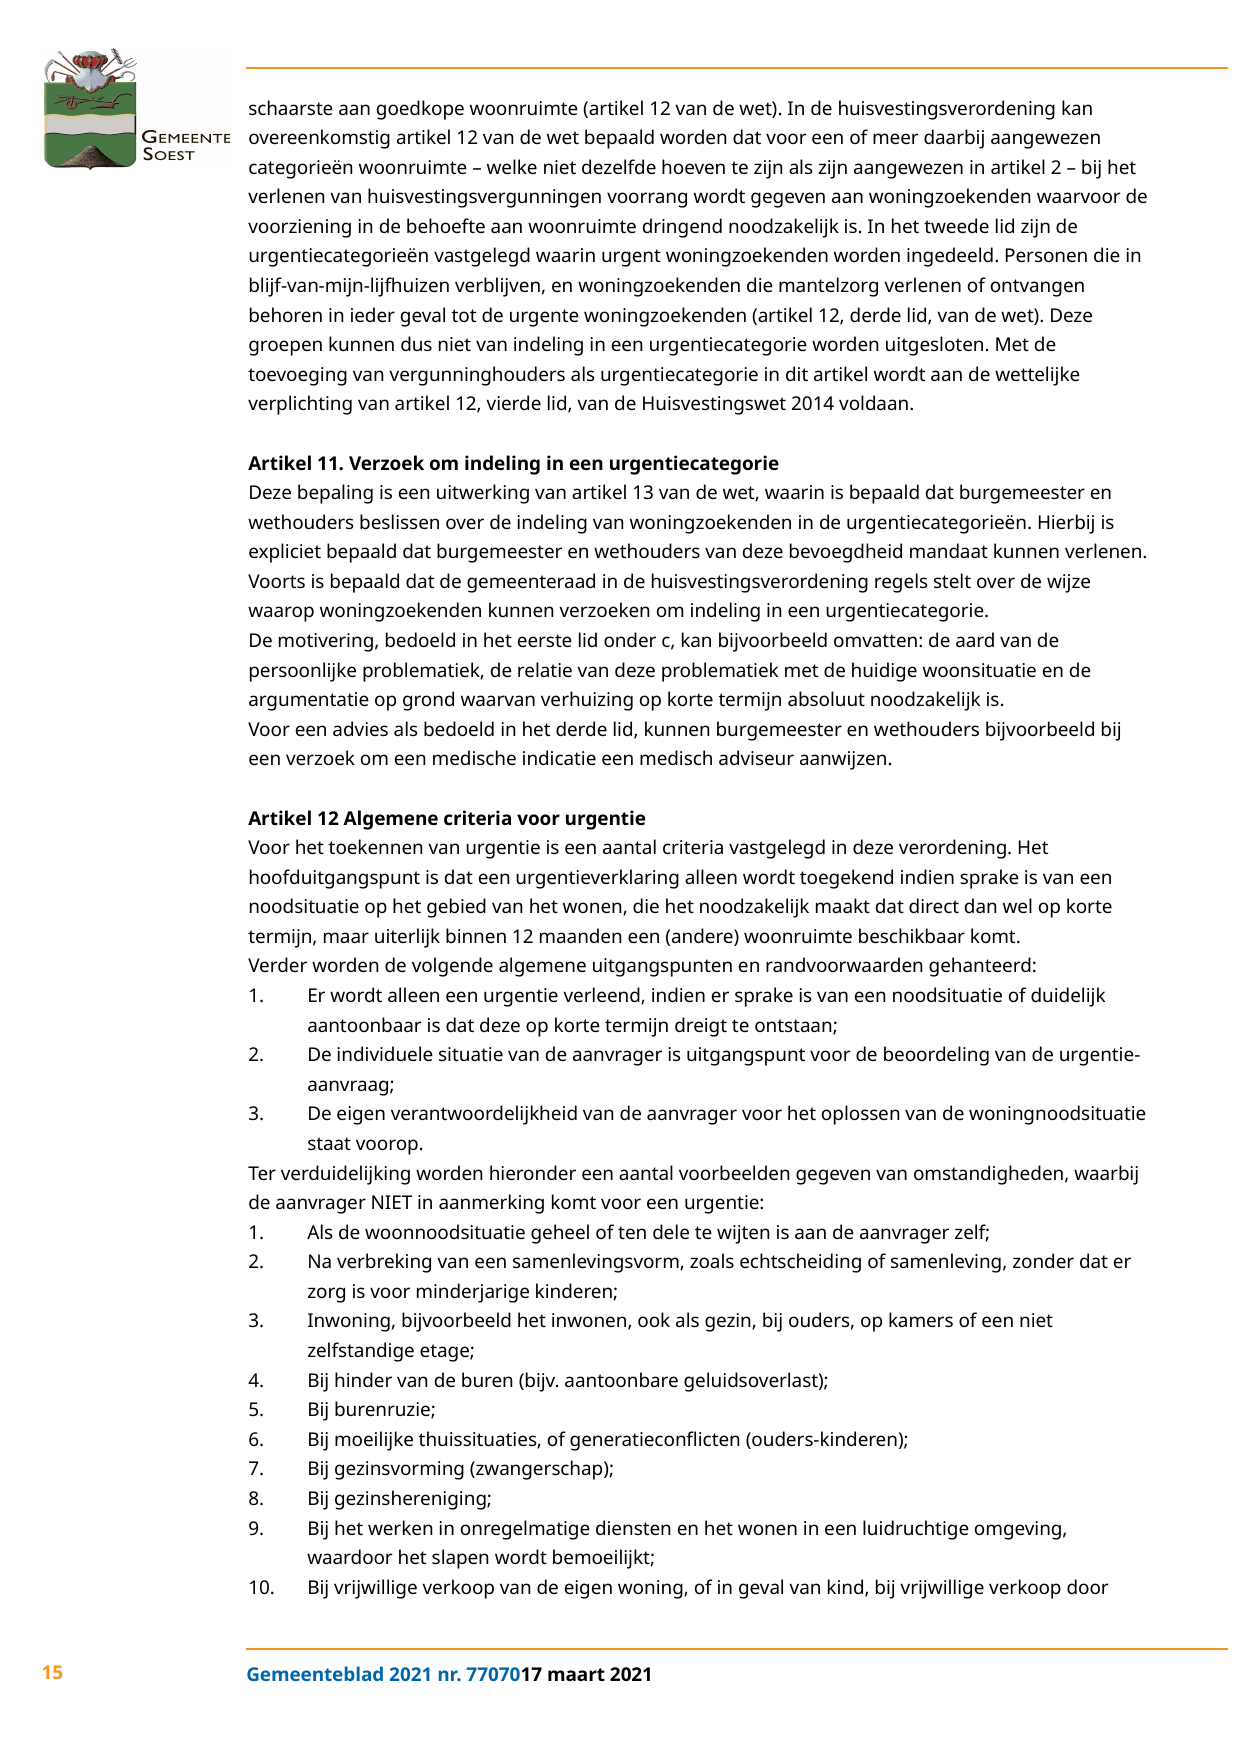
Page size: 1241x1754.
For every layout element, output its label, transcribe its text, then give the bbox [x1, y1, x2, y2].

list Bij moeilijke thuissituaties, of generatieconflicten (ouders-kinderen); [248, 1426, 1152, 1452]
list Bij burenruzie; [248, 1396, 1152, 1422]
picture [41, 47, 231, 172]
list De individuele situatie van de aanvrager is uitgangspunt voor de beoordeling van de urgentie-aanvraag; [248, 1041, 1152, 1097]
text De motivering, bedoeld in het eerste lid onder c, kan bijvoorbeeld omvatten: de aard van de persoonlijke problematiek, de relatie van deze problematiek met de huidige woonsituatie en de argumentatie op grond waarvan verhuizing op korte termijn absoluut noodzakelijk is. [248, 627, 1152, 712]
text Ter verduidelijking worden hieronder een aantal voorbeelden gegeven van omstandigheden, waarbij de aanvrager NIET in aanmerking komt voor een urgentie: [248, 1160, 1152, 1215]
list Bij hinder van de buren (bijv. aantoonbare geluidsoverlast); [248, 1367, 1152, 1393]
text Voor een advies als bedoeld in het derde lid, kunnen burgemeester en wethouders bijvoorbeeld bij een verzoek om een medische indicatie een medisch adviseur aanwijzen. [248, 716, 1152, 771]
text Deze bepaling is een uitwerking van artikel 13 van de wet, waarin is bepaald dat burgemeester en wethouders beslissen over de indeling van woningzoekenden in de urgentiecategorieën. Hierbij is expliciet bepaald dat burgemeester en wethouders van deze bevoegdheid mandaat kunnen verlenen. Voorts is bepaald dat de gemeenteraad in de huisvestingsverordening regels stelt over de wijze waarop woningzoekenden kunnen verzoeken om indeling in een urgentiecategorie. [248, 479, 1152, 623]
list Bij het werken in onregelmatige diensten en het wonen in een luidruchtige omgeving, waardoor het slapen wordt bemoeilijkt; [248, 1515, 1152, 1570]
list Inwoning, bijvoorbeeld het inwonen, ook als gezin, bij ouders, op kamers of een niet zelfstandige etage; [248, 1308, 1152, 1363]
list Er wordt alleen een urgentie verleend, indien er sprake is van een noodsituatie of duidelijk aantoonbaar is dat deze op korte termijn dreigt te ontstaan; [248, 982, 1152, 1038]
list Bij gezinshereniging; [248, 1485, 1152, 1511]
text Artikel 11. Verzoek om indeling in een urgentiecategorie [248, 450, 1152, 476]
text schaarste aan goedkope woonruimte (artikel 12 van de wet). In de huisvestingsverordening kan overeenkomstig artikel 12 van de wet bepaald worden dat voor een of meer daarbij aangewezen categorieën woonruimte – welke niet dezelfde hoeven te zijn als zijn aangewezen in artikel 2 – bij het verlenen van huisvestingsvergunningen voorrang wordt gegeven aan woningzoekenden waarvoor de voorziening in de behoefte aan woonruimte dringend noodzakelijk is. In het tweede lid zijn de urgentiecategorieën vastgelegd waarin urgent woningzoekenden worden ingedeeld. Personen die in blijf-van-mijn-lijfhuizen verblijven, en woningzoekenden die mantelzorg verlenen of ontvangen behoren in ieder geval tot de urgente woningzoekenden (artikel 12, derde lid, van de wet). Deze groepen kunnen dus niet van indeling in een urgentiecategorie worden uitgesloten. Met de toevoeging van vergunninghouders als urgentiecategorie in dit artikel wordt aan de wettelijke verplichting van artikel 12, vierde lid, van de Huisvestingswet 2014 voldaan. [248, 95, 1152, 416]
list Bij vrijwillige verkoop van de eigen woning, of in geval van kind, bij vrijwillige verkoop door [248, 1574, 1152, 1600]
text Artikel 12 Algemene criteria voor urgentie [248, 805, 1152, 831]
text Verder worden de volgende algemene uitgangspunten en randvoorwaarden gehanteerd: [248, 953, 1152, 978]
list De eigen verantwoordelijkheid van de aanvrager voor het oplossen van de woningnoodsituatie staat voorop. [248, 1101, 1152, 1156]
list Als de woonnoodsituatie geheel of ten dele te wijten is aan de aanvrager zelf; [248, 1219, 1152, 1245]
text Voor het toekennen van urgentie is een aantal criteria vastgelegd in deze verordening. Het hoofduitgangspunt is dat een urgentieverklaring alleen wordt toegekend indien sprake is van een noodsituatie op het gebied van het wonen, die het noodzakelijk maakt dat direct dan wel op korte termijn, maar uiterlijk binnen 12 maanden een (andere) woonruimte beschikbaar komt. [248, 834, 1152, 949]
list Bij gezinsvorming (zwangerschap); [248, 1456, 1152, 1481]
list Na verbreking van een samenlevingsvorm, zoals echtscheiding of samenleving, zonder dat er zorg is voor minderjarige kinderen; [248, 1248, 1152, 1304]
